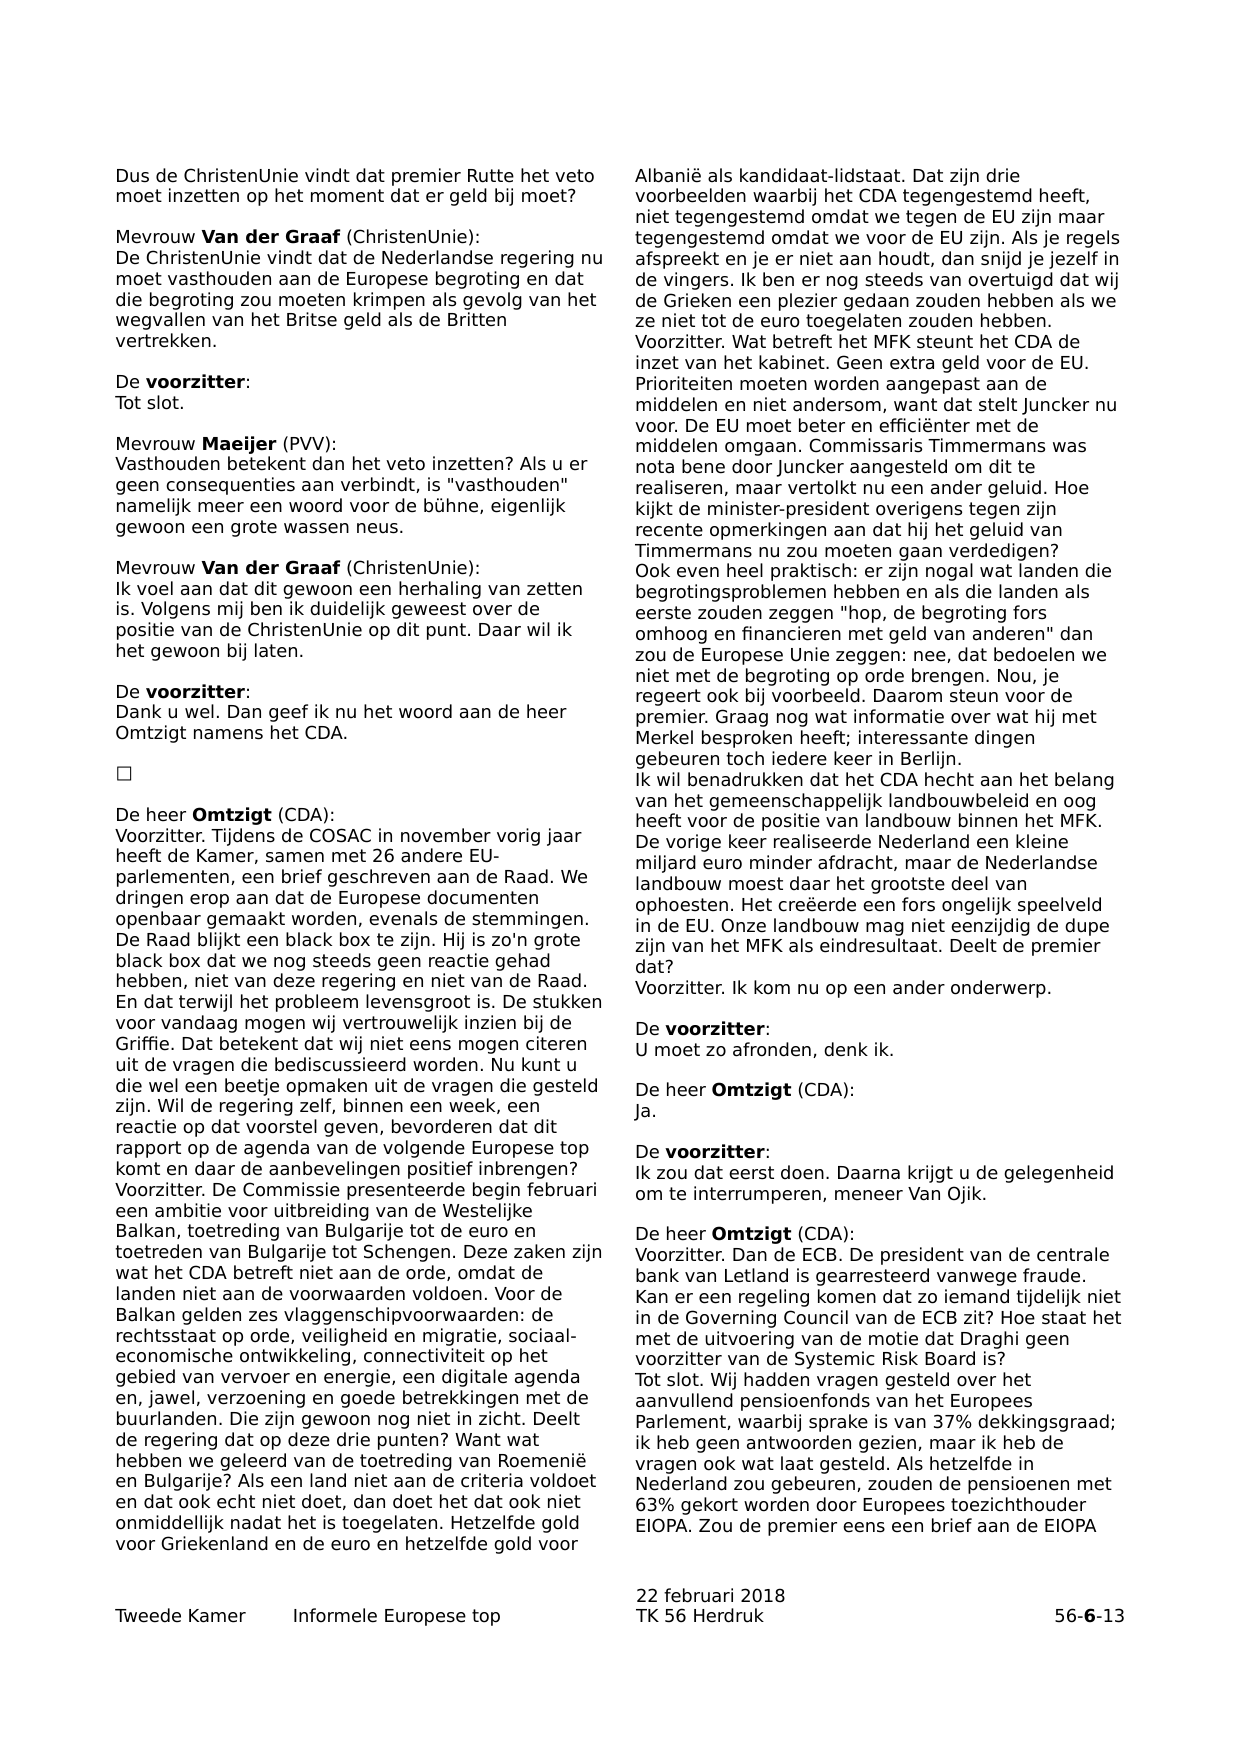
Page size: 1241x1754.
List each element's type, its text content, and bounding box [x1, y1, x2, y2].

text U moet zo afronden, denk ik. [635, 1039, 1125, 1060]
text Ik zou dat eerst doen. Daarna krijgt u de gelegenheid om te interrumperen, meneer Van Ojik. [635, 1162, 1125, 1204]
text Ik voel aan dat dit gewoon een herhaling van zetten is. Volgens mij ben ik duidelijk geweest over de positie van de ChristenUnie op dit punt. Daar wil ik het gewoon bij laten. [115, 578, 605, 662]
text Voorzitter. Ik kom nu op een ander onderwerp. [635, 978, 1125, 999]
text Voorzitter. Tijdens de COSAC in november vorig jaar heeft de Kamer, samen met 26 andere EU-parlementen, een brief geschreven aan de Raad. We dringen erop aan dat de Europese documenten openbaar gemaakt worden, evenals de stemmingen. De Raad blijkt een black box te zijn. Hij is zo'n grote black box dat we nog steeds geen reactie gehad hebben, niet van deze regering en niet van de Raad. [115, 825, 605, 992]
text Voorzitter. De Commissie presenteerde begin februari een ambitie voor uitbreiding van de Westelijke Balkan, toetreding van Bulgarije tot de euro en toetreden van Bulgarije tot Schengen. Deze zaken zijn wat het CDA betreft niet aan de orde, omdat de landen niet aan de voorwaarden voldoen. Voor de Balkan gelden zes vlaggenschipvoorwaarden: de rechtsstaat op orde, veiligheid en migratie, sociaal-economische ontwikkeling, connectiviteit op het gebied van vervoer en energie, een digitale agenda en, jawel, verzoening en goede betrekkingen met de buurlanden. Die zijn gewoon nog niet in zicht. Deelt de regering dat op deze drie punten? Want wat hebben we geleerd van de toetreding van Roemenië en Bulgarije? Als een land niet aan de criteria voldoet en dat ook echt niet doet, dan doet het dat ook niet onmiddellijk nadat het is toegelaten. Hetzelfde gold voor Griekenland en de euro en hetzelfde gold voor [115, 1179, 605, 1554]
text De heer Omtzigt (CDA): [635, 1224, 1125, 1245]
text ⬜ [115, 764, 605, 785]
text Mevrouw Van der Graaf (ChristenUnie): [115, 557, 605, 578]
text De voorzitter: [115, 372, 605, 393]
text De voorzitter: [635, 1019, 1125, 1039]
text Tot slot. Wij hadden vragen gesteld over het aanvullend pensioenfonds van het Europees Parlement, waarbij sprake is van 37% dekkingsgraad; ik heb geen antwoorden gezien, maar ik heb de vragen ook wat laat gesteld. Als hetzelfde in Nederland zou gebeuren, zouden de pensioenen met 63% gekort worden door Europees toezichthouder EIOPA. Zou de premier eens een brief aan de EIOPA [635, 1370, 1125, 1537]
text Dank u wel. Dan geef ik nu het woord aan de heer Omtzigt namens het CDA. [115, 702, 605, 744]
text De voorzitter: [115, 682, 605, 702]
text Voorzitter. Dan de ECB. De president van de centrale bank van Letland is gearresteerd vanwege fraude. Kan er een regeling komen dat zo iemand tijdelijk niet in de Governing Council van de ECB zit? Hoe staat het met de uitvoering van de motie dat Draghi geen voorzitter van de Systemic Risk Board is? [635, 1245, 1125, 1370]
text Mevrouw Maeijer (PVV): [115, 433, 605, 454]
text Ik wil benadrukken dat het CDA hecht aan het belang van het gemeenschappelijk landbouwbeleid en oog heeft voor de positie van landbouw binnen het MFK. De vorige keer realiseerde Nederland een kleine miljard euro minder afdracht, maar de Nederlandse landbouw moest daar het grootste deel van ophoesten. Het creëerde een fors ongelijk speelveld in de EU. Onze landbouw mag niet eenzijdig de dupe zijn van het MFK als eindresultaat. Deelt de premier dat? [635, 769, 1125, 978]
text De ChristenUnie vindt dat de Nederlandse regering nu moet vasthouden aan de Europese begroting en dat die begroting zou moeten krimpen als gevolg van het wegvallen van het Britse geld als de Britten vertrekken. [115, 248, 605, 352]
text Dus de ChristenUnie vindt dat premier Rutte het veto moet inzetten op het moment dat er geld bij moet? [115, 165, 605, 207]
text Mevrouw Van der Graaf (ChristenUnie): [115, 227, 605, 248]
text Vasthouden betekent dan het veto inzetten? Als u er geen consequenties aan verbindt, is "vasthouden" namelijk meer een woord voor de bühne, eigenlijk gewoon een grote wassen neus. [115, 454, 605, 537]
text De heer Omtzigt (CDA): [115, 805, 605, 825]
text En dat terwijl het probleem levensgroot is. De stukken voor vandaag mogen wij vertrouwelijk inzien bij de Griffie. Dat betekent dat wij niet eens mogen citeren uit de vragen die bediscussieerd worden. Nu kunt u die wel een beetje opmaken uit de vragen die gesteld zijn. Wil de regering zelf, binnen een week, een reactie op dat voorstel geven, bevorderen dat dit rapport op de agenda van de volgende Europese top komt en daar de aanbevelingen positief inbrengen? [115, 992, 605, 1179]
text Ook even heel praktisch: er zijn nogal wat landen die begrotingsproblemen hebben en als die landen als eerste zouden zeggen "hop, de begroting fors omhoog en financieren met geld van anderen" dan zou de Europese Unie zeggen: nee, dat bedoelen we niet met de begroting op orde brengen. Nou, je regeert ook bij voorbeeld. Daarom steun voor de premier. Graag nog wat informatie over wat hij met Merkel besproken heeft; interessante dingen gebeuren toch iedere keer in Berlijn. [635, 561, 1125, 769]
text Ja. [635, 1101, 1125, 1122]
text Voorzitter. Wat betreft het MFK steunt het CDA de inzet van het kabinet. Geen extra geld voor de EU. Prioriteiten moeten worden aangepast aan de middelen en niet andersom, want dat stelt Juncker nu voor. De EU moet beter en efficiënter met de middelen omgaan. Commissaris Timmermans was nota bene door Juncker aangesteld om dit te realiseren, maar vertolkt nu een ander geluid. Hoe kijkt de minister-president overigens tegen zijn recente opmerkingen aan dat hij het geluid van Timmermans nu zou moeten gaan verdedigen? [635, 332, 1125, 561]
text Albanië als kandidaat-lidstaat. Dat zijn drie voorbeelden waarbij het CDA tegengestemd heeft, niet tegengestemd omdat we tegen de EU zijn maar tegengestemd omdat we voor de EU zijn. Als je regels afspreekt en je er niet aan houdt, dan snijd je jezelf in de vingers. Ik ben er nog steeds van overtuigd dat wij de Grieken een plezier gedaan zouden hebben als we ze niet tot de euro toegelaten zouden hebben. [635, 165, 1125, 332]
text Tot slot. [115, 393, 605, 413]
text De heer Omtzigt (CDA): [635, 1080, 1125, 1101]
text De voorzitter: [635, 1142, 1125, 1162]
